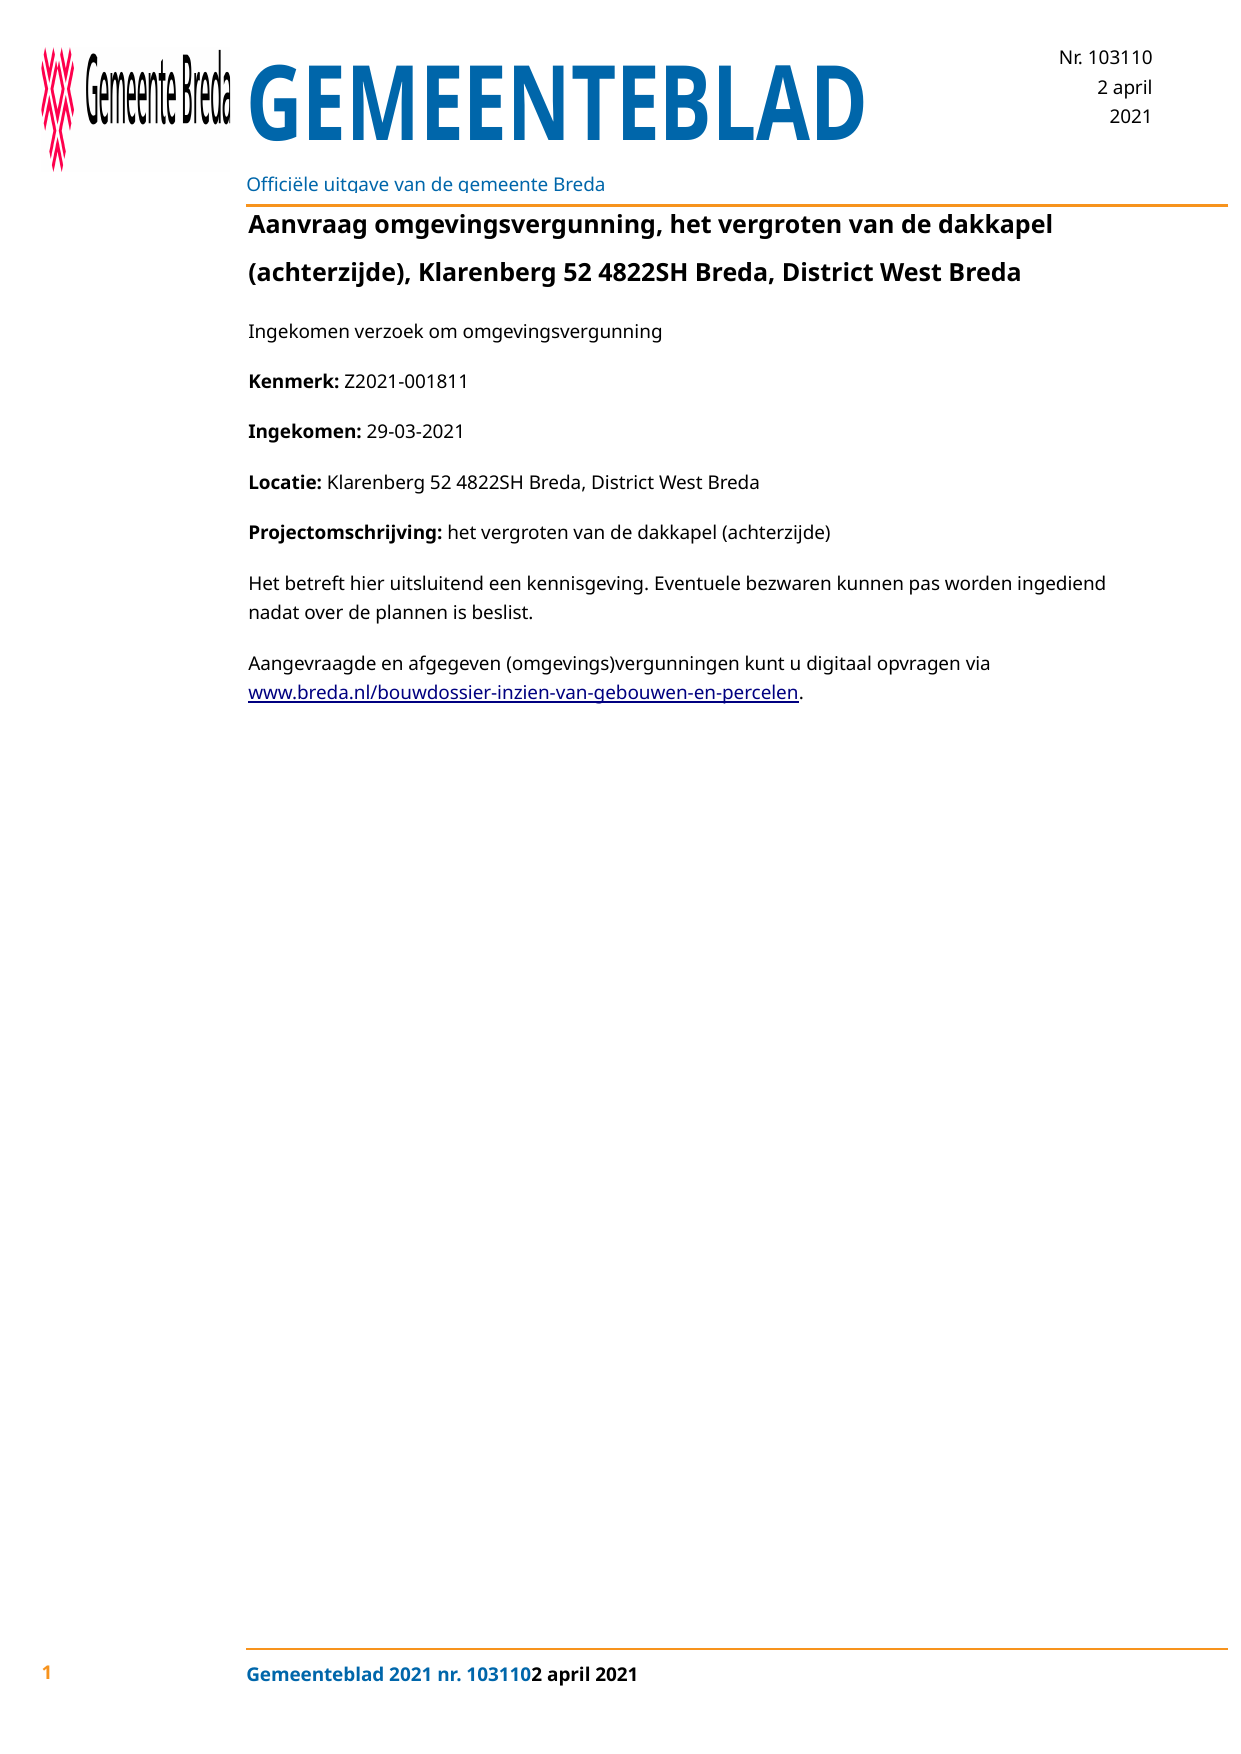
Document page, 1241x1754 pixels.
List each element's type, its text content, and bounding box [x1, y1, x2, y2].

picture [41, 47, 231, 172]
text Aanvraag omgevingsvergunning, het vergroten van de dakkapel (achterzijde), Klarenberg 52 4822SH Breda, District West Breda [248, 207, 1152, 288]
text Ingekomen: 29-03-2021 [248, 419, 1152, 444]
text Aangevraagde en afgegeven (omgevings)vergunningen kunt u digitaal opvragen via www.breda.nl/bouwdossier-inzien-van-gebouwen-en-percelen. [248, 650, 1152, 705]
text Het betreft hier uitsluitend een kennisgeving. Eventuele bezwaren kunnen pas worden ingediend nadat over de plannen is beslist. [248, 570, 1152, 625]
text Kenmerk: Z2021-001811 [248, 368, 1152, 394]
text Locatie: Klarenberg 52 4822SH Breda, District West Breda [248, 469, 1152, 495]
text Projectomschrijving: het vergroten van de dakkapel (achterzijde) [248, 519, 1152, 545]
text Ingekomen verzoek om omgevingsvergunning [248, 318, 1152, 344]
